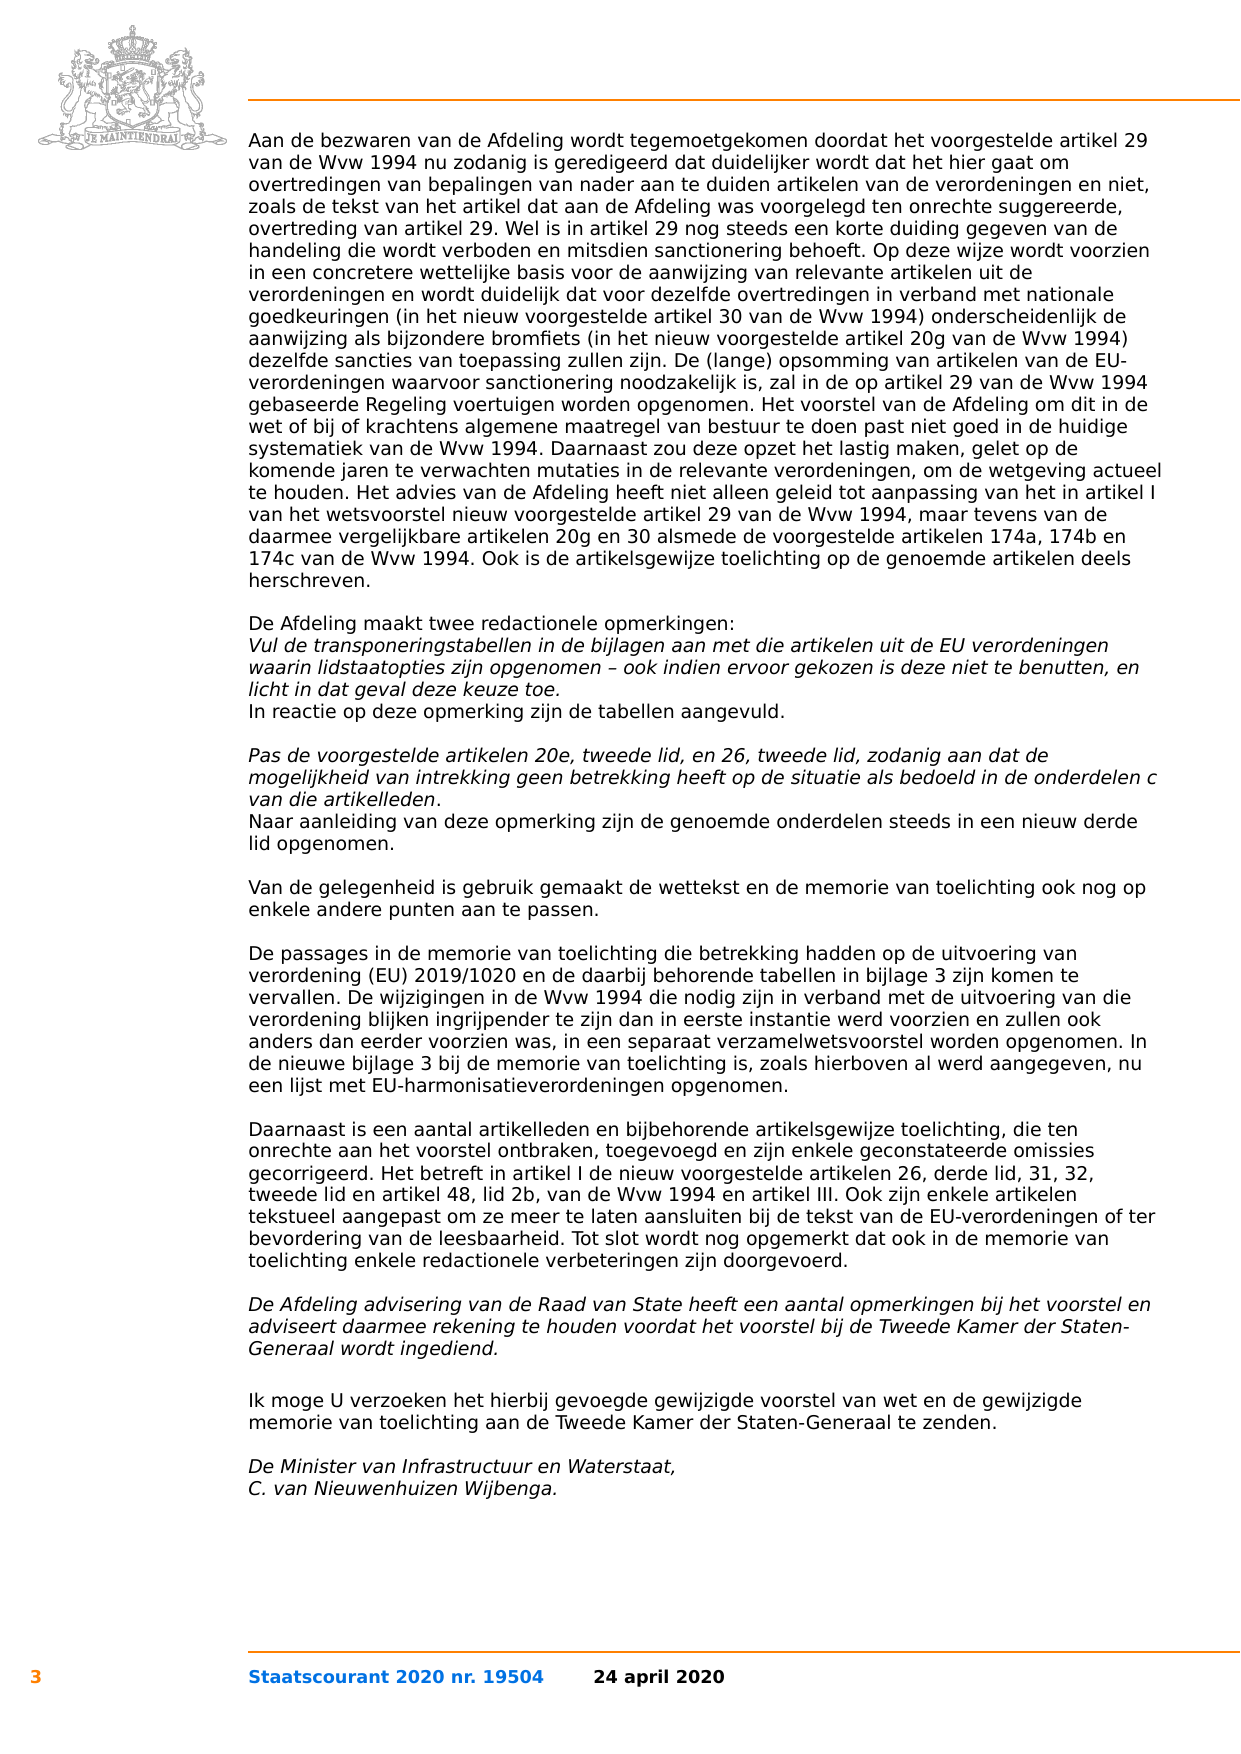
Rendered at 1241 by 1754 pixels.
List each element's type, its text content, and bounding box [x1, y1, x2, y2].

text Naar aanleiding van deze opmerking zijn de genoemde onderdelen steeds in een nieuw derde lid opgenomen. [248, 811, 1163, 855]
text Ik moge U verzoeken het hierbij gevoegde gewijzigde voorstel van wet en de gewijzigde memorie van toelichting aan de Tweede Kamer der Staten-Generaal te zenden. [248, 1390, 1163, 1434]
text Vul de transponeringstabellen in de bijlagen aan met die artikelen uit de EU verordeningen waarin lidstaatopties zijn opgenomen – ook indien ervoor gekozen is deze niet te benutten, en licht in dat geval deze keuze toe. [248, 635, 1163, 701]
text Van de gelegenheid is gebruik gemaakt de wettekst en de memorie van toelichting ook nog op enkele andere punten aan te passen. [248, 877, 1163, 921]
text De Afdeling maakt twee redactionele opmerkingen: [248, 613, 1163, 635]
text In reactie op deze opmerking zijn de tabellen aangevuld. [248, 701, 1163, 723]
text Pas de voorgestelde artikelen 20e, tweede lid, en 26, tweede lid, zodanig aan dat de mogelijkheid van intrekking geen betrekking heeft op de situatie als bedoeld in de onderdelen c van die artikelleden. [248, 745, 1163, 811]
picture [38, 25, 227, 150]
text De Afdeling advisering van de Raad van State heeft een aantal opmerkingen bij het voorstel en adviseert daarmee rekening te houden voordat het voorstel bij de Tweede Kamer der Staten-Generaal wordt ingediend. [248, 1294, 1163, 1360]
text Aan de bezwaren van de Afdeling wordt tegemoetgekomen doordat het voorgestelde artikel 29 van de Wvw 1994 nu zodanig is geredigeerd dat duidelijker wordt dat het hier gaat om overtredingen van bepalingen van nader aan te duiden artikelen van de verordeningen en niet, zoals de tekst van het artikel dat aan de Afdeling was voorgelegd ten onrechte suggereerde, overtreding van artikel 29. Wel is in artikel 29 nog steeds een korte duiding gegeven van de handeling die wordt verboden en mitsdien sanctionering behoeft. Op deze wijze wordt voorzien in een concretere wettelijke basis voor de aanwijzing van relevante artikelen uit de verordeningen en wordt duidelijk dat voor dezelfde overtredingen in verband met nationale goedkeuringen (in het nieuw voorgestelde artikel 30 van de Wvw 1994) onderscheidenlijk de aanwijzing als bijzondere bromfiets (in het nieuw voorgestelde artikel 20g van de Wvw 1994) dezelfde sancties van toepassing zullen zijn. De (lange) opsomming van artikelen van de EU-verordeningen waarvoor sanctionering noodzakelijk is, zal in de op artikel 29 van de Wvw 1994 gebaseerde Regeling voertuigen worden opgenomen. Het voorstel van de Afdeling om dit in de wet of bij of krachtens algemene maatregel van bestuur te doen past niet goed in de huidige systematiek van de Wvw 1994. Daarnaast zou deze opzet het lastig maken, gelet op de komende jaren te verwachten mutaties in de relevante verordeningen, om de wetgeving actueel te houden. Het advies van de Afdeling heeft niet alleen geleid tot aanpassing van het in artikel I van het wetsvoorstel nieuw voorgestelde artikel 29 van de Wvw 1994, maar tevens van de daarmee vergelijkbare artikelen 20g en 30 alsmede de voorgestelde artikelen 174a, 174b en 174c van de Wvw 1994. Ook is de artikelsgewijze toelichting op de genoemde artikelen deels herschreven. [248, 130, 1163, 591]
text De Minister van Infrastructuur en Waterstaat, C. van Nieuwenhuizen Wijbenga. [248, 1456, 1163, 1500]
text De passages in de memorie van toelichting die betrekking hadden op de uitvoering van verordening (EU) 2019/1020 en de daarbij behorende tabellen in bijlage 3 zijn komen te vervallen. De wijzigingen in de Wvw 1994 die nodig zijn in verband met de uitvoering van die verordening blijken ingrijpender te zijn dan in eerste instantie werd voorzien en zullen ook anders dan eerder voorzien was, in een separaat verzamelwetsvoorstel worden opgenomen. In de nieuwe bijlage 3 bij de memorie van toelichting is, zoals hierboven al werd aangegeven, nu een lijst met EU-harmonisatieverordeningen opgenomen. [248, 943, 1163, 1097]
text Daarnaast is een aantal artikelleden en bijbehorende artikelsgewijze toelichting, die ten onrechte aan het voorstel ontbraken, toegevoegd en zijn enkele geconstateerde omissies gecorrigeerd. Het betreft in artikel I de nieuw voorgestelde artikelen 26, derde lid, 31, 32, tweede lid en artikel 48, lid 2b, van de Wvw 1994 en artikel III. Ook zijn enkele artikelen tekstueel aangepast om ze meer te laten aansluiten bij de tekst van de EU-verordeningen of ter bevordering van de leesbaarheid. Tot slot wordt nog opgemerkt dat ook in de memorie van toelichting enkele redactionele verbeteringen zijn doorgevoerd. [248, 1118, 1163, 1272]
